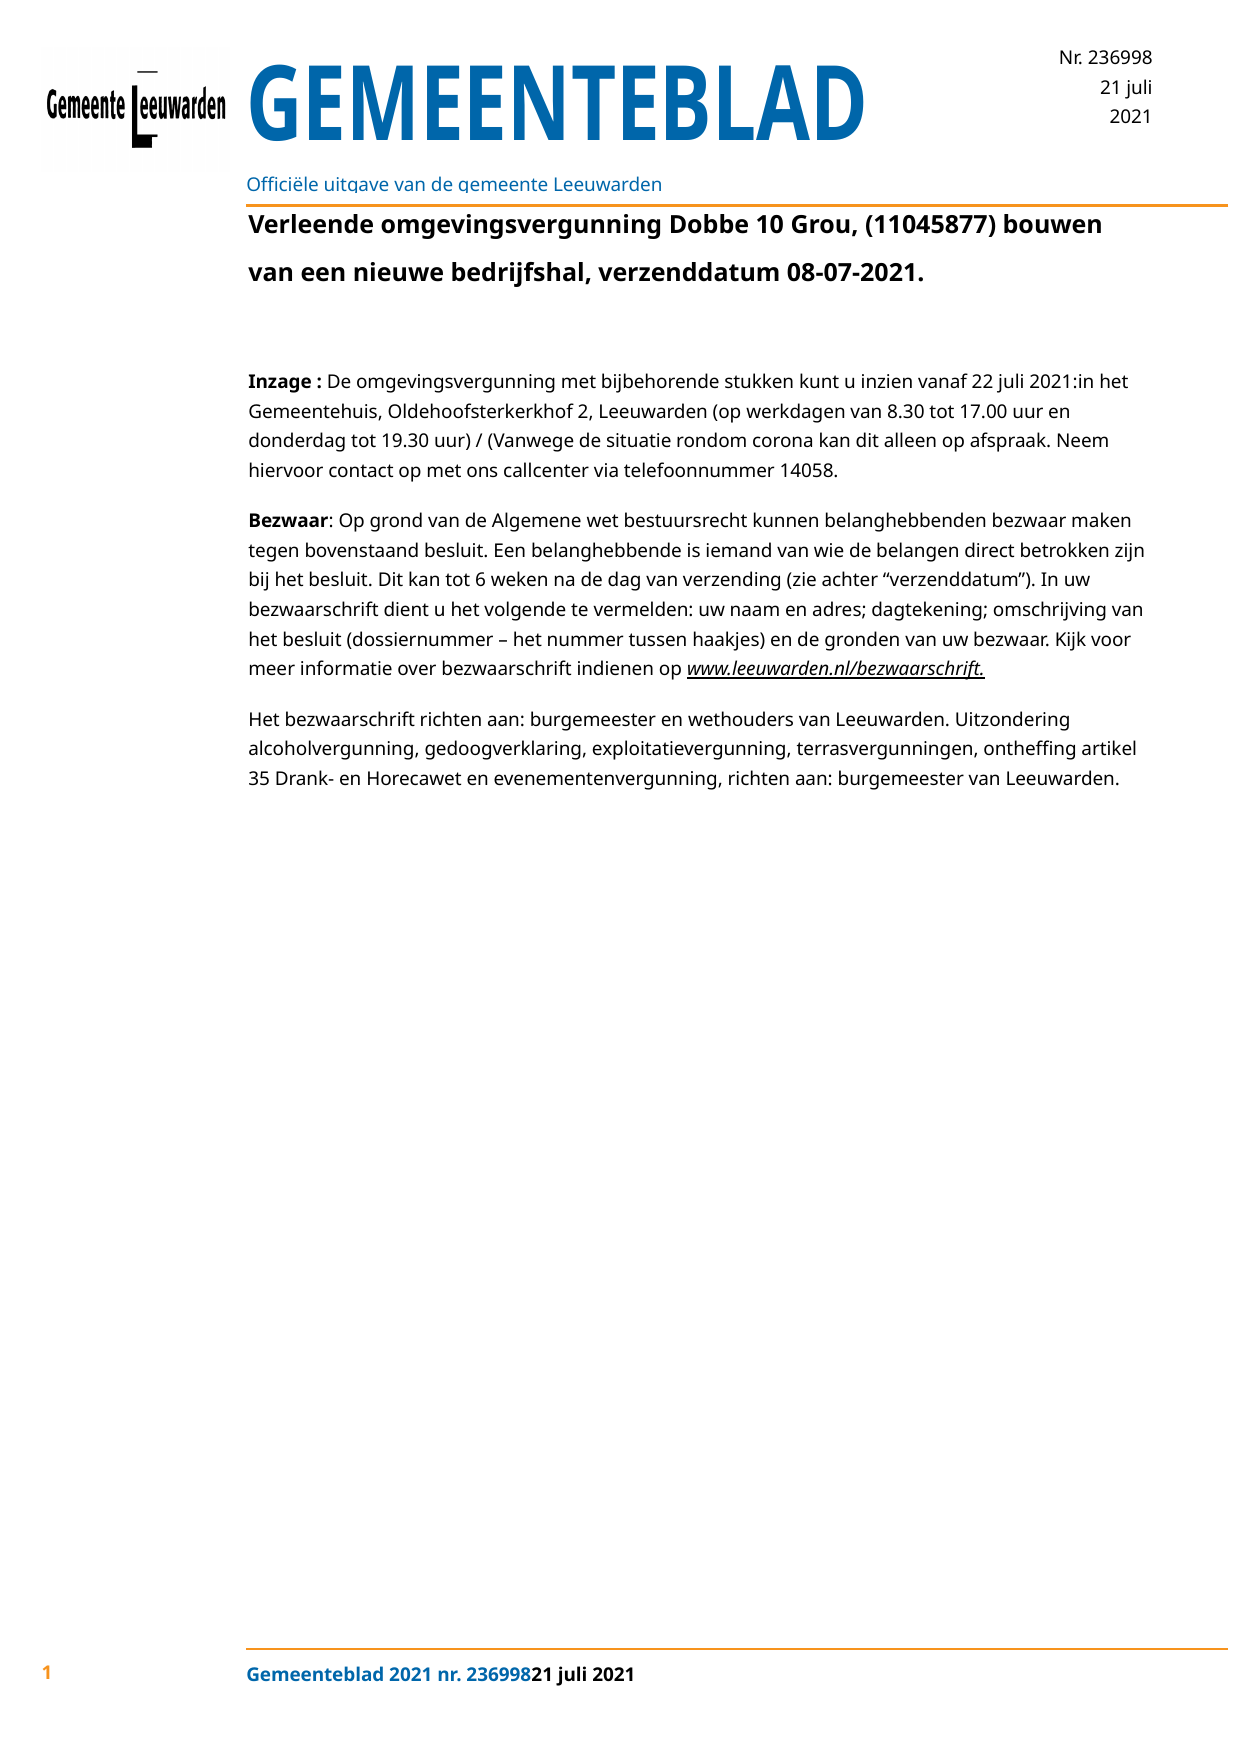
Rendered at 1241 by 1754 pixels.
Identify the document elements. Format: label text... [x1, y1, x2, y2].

text Bezwaar: Op grond van de Algemene wet bestuursrecht kunnen belanghebbenden bezwaar maken tegen bovenstaand besluit. Een belanghebbende is iemand van wie de belangen direct betrokken zijn bij het besluit. Dit kan tot 6 weken na de dag van verzending (zie achter “verzenddatum”). In uw bezwaarschrift dient u het volgende te vermelden: uw naam en adres; dagtekening; omschrijving van het besluit (dossiernummer – het nummer tussen haakjes) en de gronden van uw bezwaar. Kijk voor meer informatie over bezwaarschrift indienen op www.leeuwarden.nl/bezwaarschrift. [248, 507, 1152, 681]
picture [41, 47, 231, 172]
text Verleende omgevingsvergunning Dobbe 10 Grou, (11045877) bouwen van een nieuwe bedrijfshal, verzenddatum 08-07-2021. [248, 207, 1152, 288]
text Het bezwaarschrift richten aan: burgemeester en wethouders van Leeuwarden. Uitzondering alcoholvergunning, gedoogverklaring, exploitatievergunning, terrasvergunningen, ontheffing artikel 35 Drank- en Horecawet en evenementenvergunning, richten aan: burgemeester van Leeuwarden. [248, 706, 1152, 791]
text Inzage : De omgevingsvergunning met bijbehorende stukken kunt u inzien vanaf 22 juli 2021:in het Gemeentehuis, Oldehoofsterkerkhof 2, Leeuwarden (op werkdagen van 8.30 tot 17.00 uur en donderdag tot 19.30 uur) / (Vanwege de situatie rondom corona kan dit alleen op afspraak. Neem hiervoor contact op met ons callcenter via telefoonnummer 14058. [248, 368, 1152, 483]
